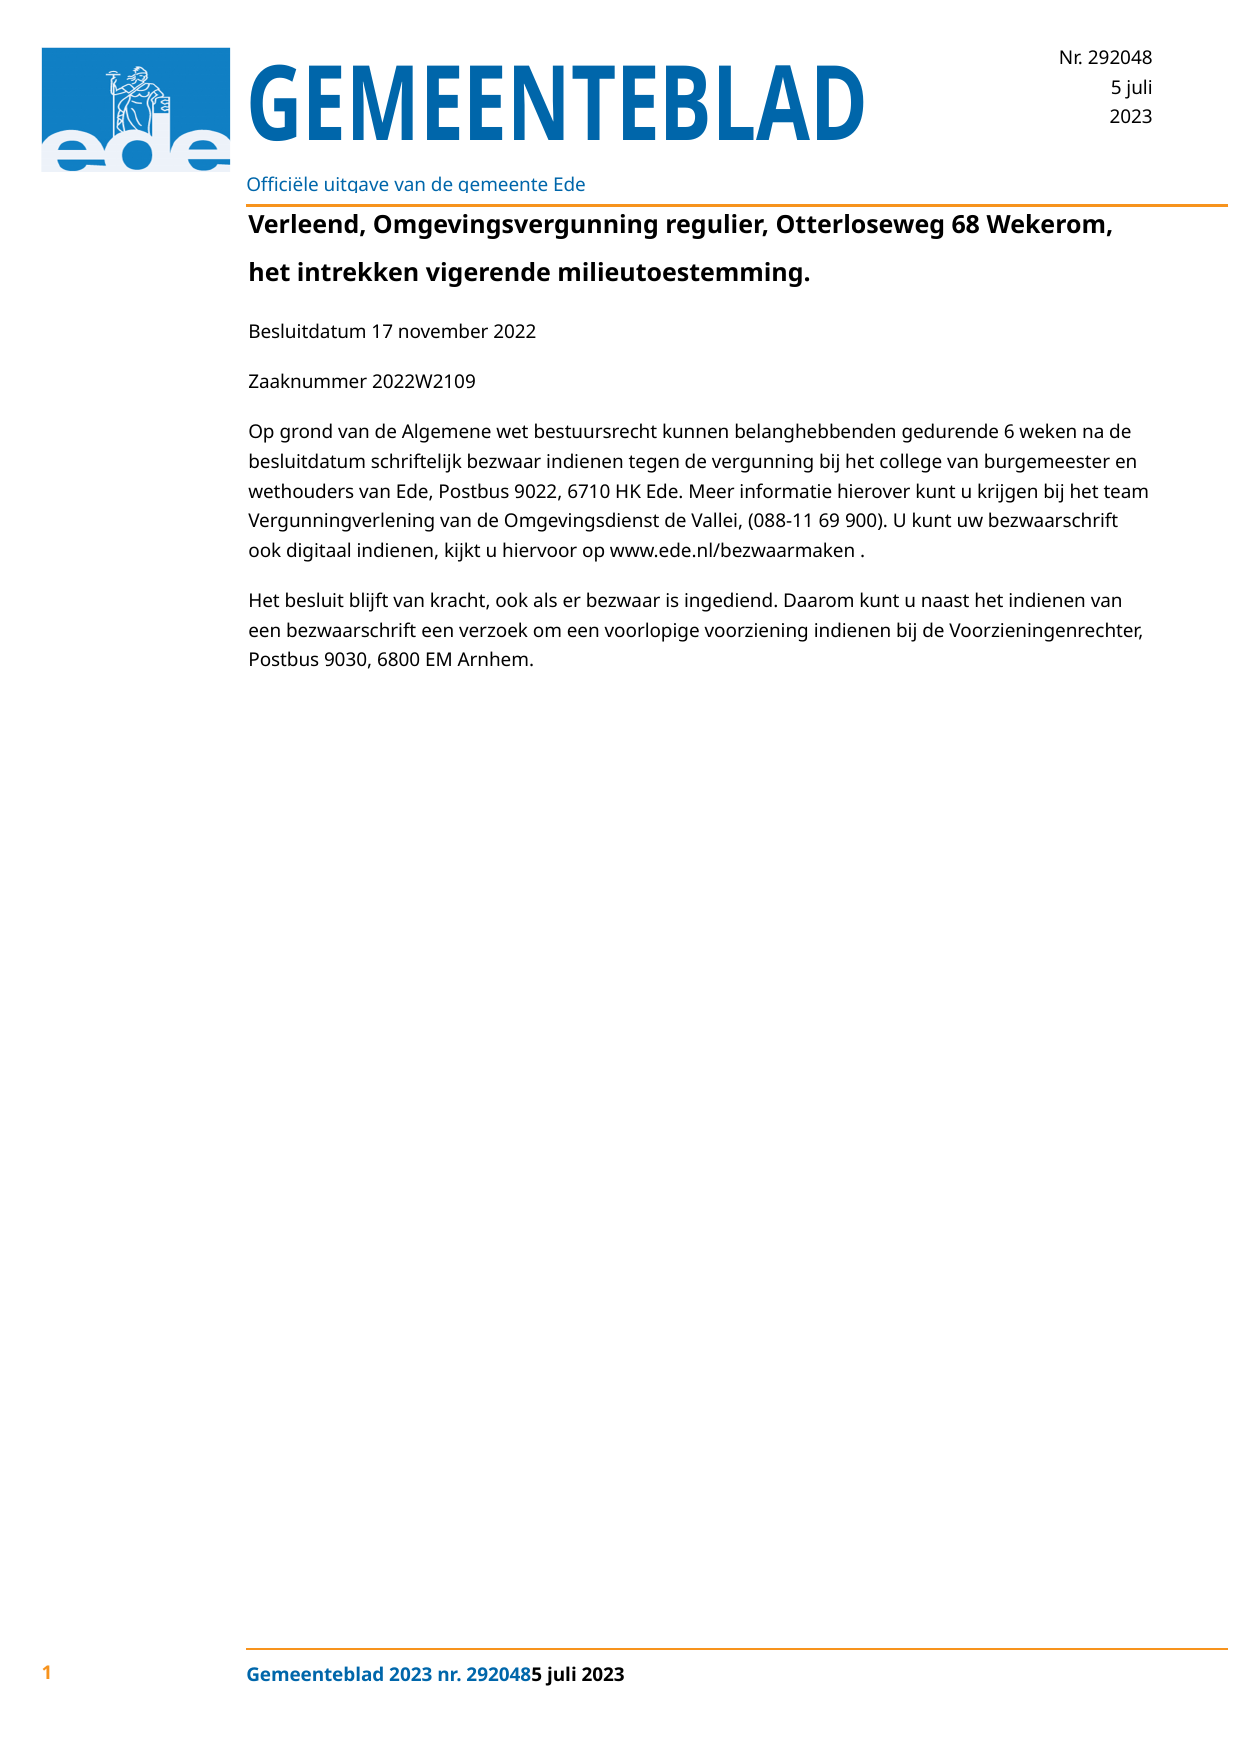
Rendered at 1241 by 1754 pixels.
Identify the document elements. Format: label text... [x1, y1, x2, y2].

text Verleend, Omgevingsvergunning regulier, Otterloseweg 68 Wekerom, het intrekken vigerende milieutoestemming. [248, 207, 1152, 288]
text Besluitdatum 17 november 2022 [248, 318, 1152, 344]
picture [41, 47, 231, 172]
text Het besluit blijft van kracht, ook als er bezwaar is ingediend. Daarom kunt u naast het indienen van een bezwaarschrift een verzoek om een voorlopige voorziening indienen bij de Voorzieningenrechter, Postbus 9030, 6800 EM Arnhem. [248, 587, 1152, 672]
text Op grond van de Algemene wet bestuursrecht kunnen belanghebbenden gedurende 6 weken na de besluitdatum schriftelijk bezwaar indienen tegen de vergunning bij het college van burgemeester en wethouders van Ede, Postbus 9022, 6710 HK Ede. Meer informatie hierover kunt u krijgen bij het team Vergunningverlening van de Omgevingsdienst de Vallei, (088-11 69 900). U kunt uw bezwaarschrift ook digitaal indienen, kijkt u hiervoor op www.ede.nl/bezwaarmaken . [248, 419, 1152, 563]
text Zaaknummer 2022W2109 [248, 368, 1152, 394]
